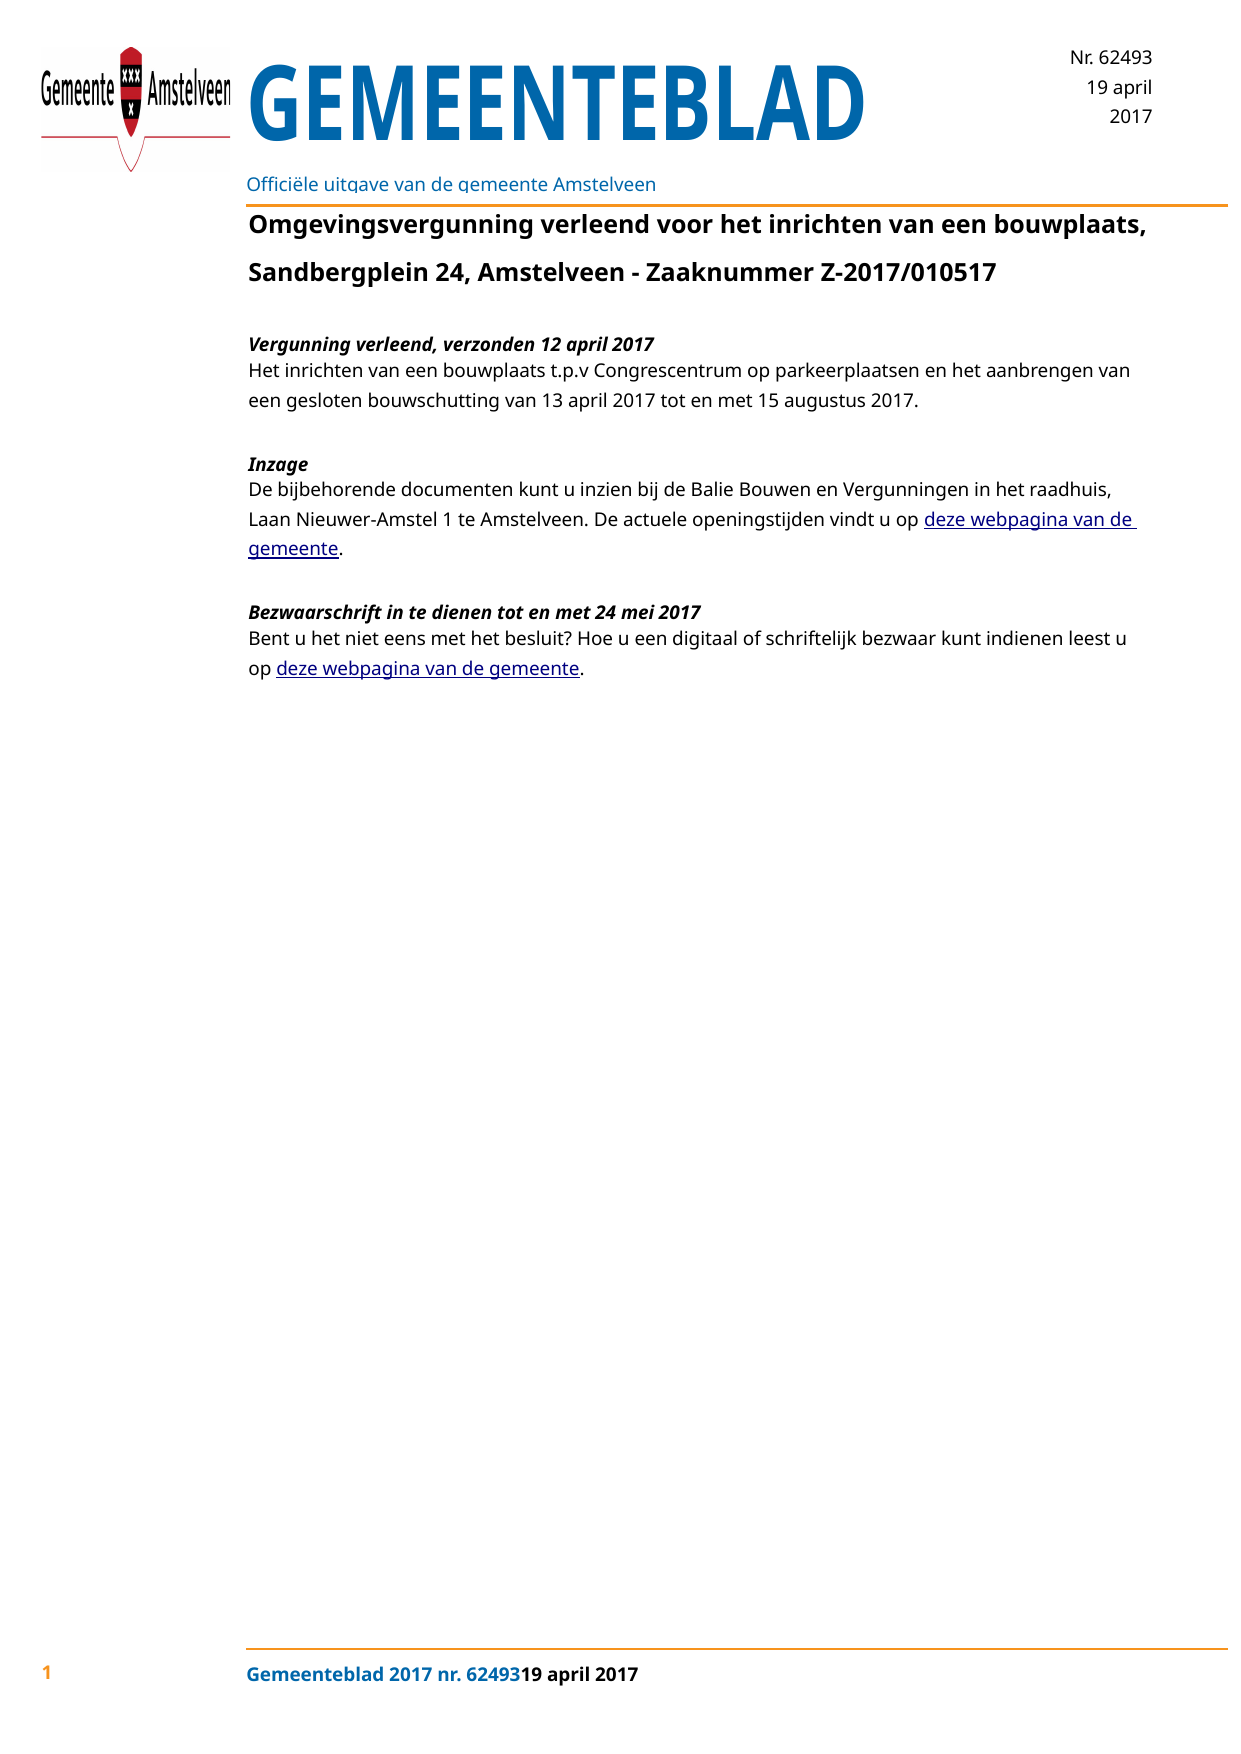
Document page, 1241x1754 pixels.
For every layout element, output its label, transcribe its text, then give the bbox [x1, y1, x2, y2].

text De bijbehorende documenten kunt u inzien bij de Balie Bouwen en Vergunningen in het raadhuis, Laan Nieuwer-Amstel 1 te Amstelveen. De actuele openingstijden vindt u op deze webpagina van de gemeente. [248, 476, 1152, 561]
text Vergunning verleend, verzonden 12 april 2017 [248, 331, 1152, 357]
text Omgevingsvergunning verleend voor het inrichten van een bouwplaats, Sandbergplein 24, Amstelveen - Zaaknummer Z-2017/010517 [248, 207, 1152, 288]
text Bezwaarschrift in te dienen tot en met 24 mei 2017 [248, 599, 1152, 625]
text Inzage [248, 451, 1152, 476]
picture [41, 47, 231, 172]
text Het inrichten van een bouwplaats t.p.v Congrescentrum op parkeerplaatsen en het aanbrengen van een gesloten bouwschutting van 13 april 2017 tot en met 15 augustus 2017. [248, 357, 1152, 412]
text Bent u het niet eens met het besluit? Hoe u een digitaal of schriftelijk bezwaar kunt indienen leest u op deze webpagina van de gemeente. [248, 625, 1152, 681]
